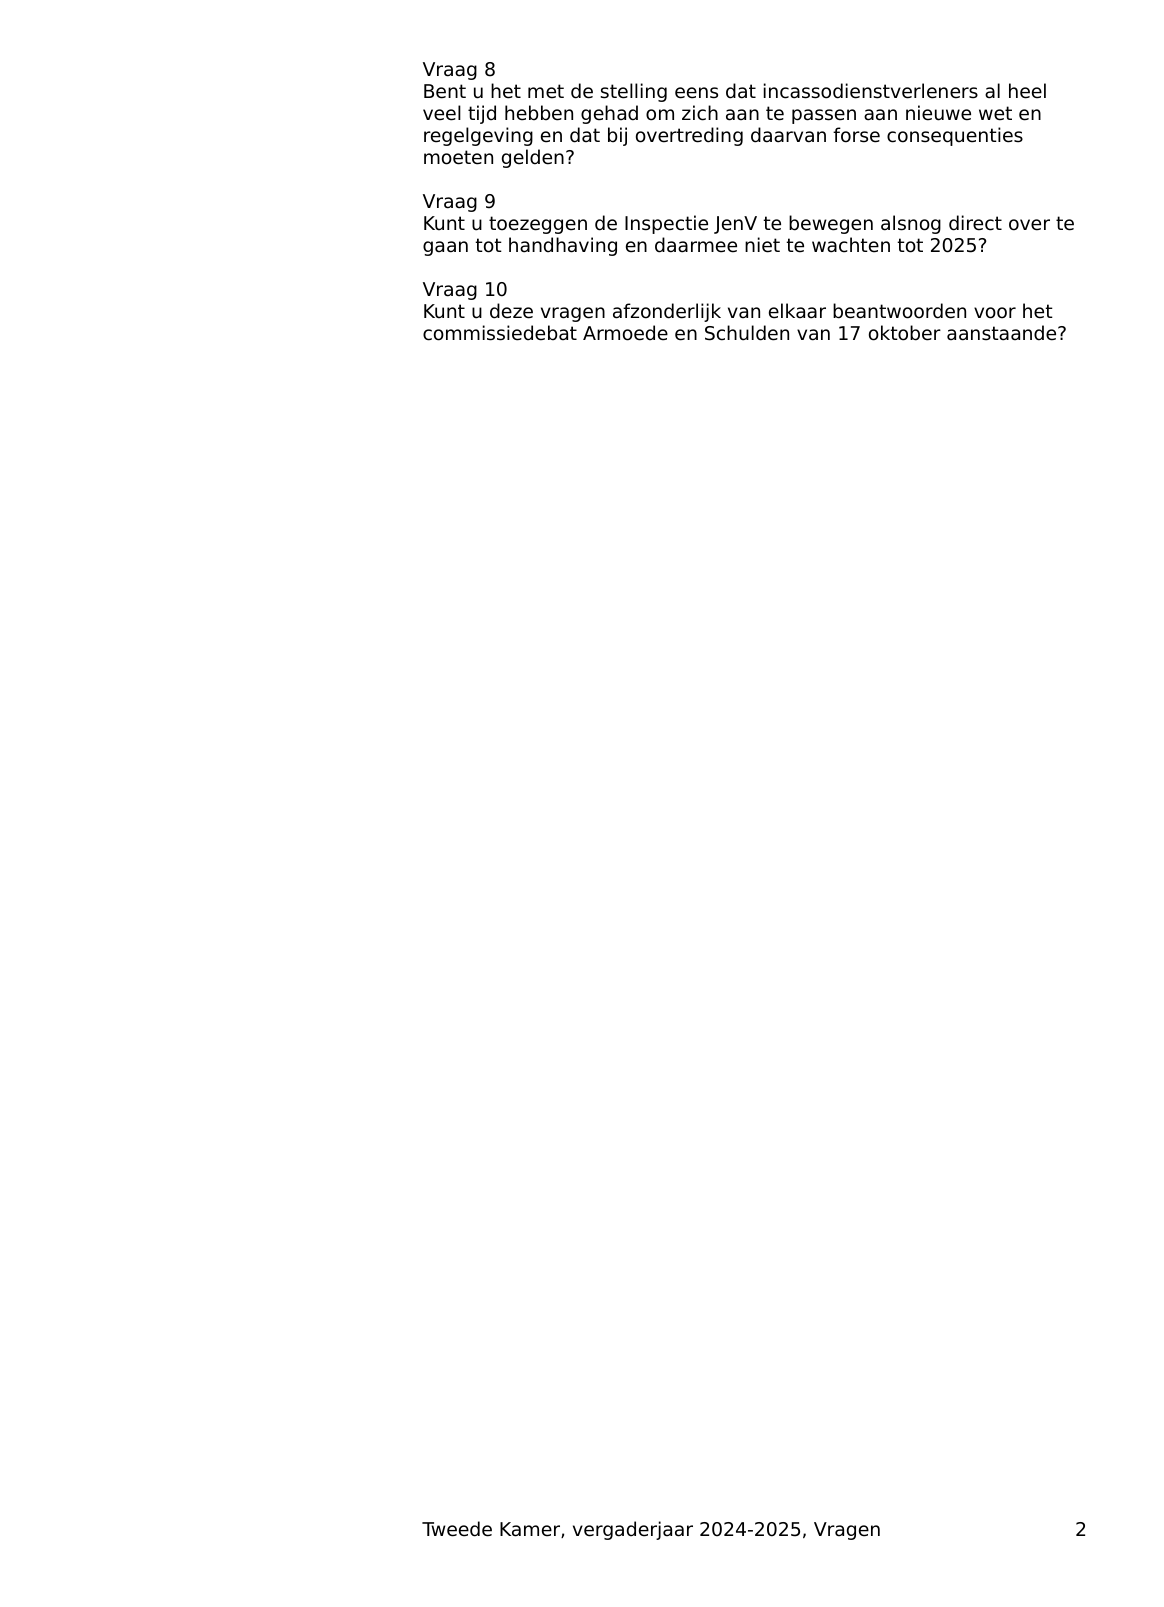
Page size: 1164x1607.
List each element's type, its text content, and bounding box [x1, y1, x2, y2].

text Kunt u deze vragen afzonderlijk van elkaar beantwoorden voor het commissiedebat Armoede en Schulden van 17 oktober aanstaande? [422, 301, 1087, 345]
text Vraag 10 [422, 279, 1087, 301]
text Kunt u toezeggen de Inspectie JenV te bewegen alsnog direct over te gaan tot handhaving en daarmee niet te wachten tot 2025? [422, 213, 1087, 257]
text Vraag 8 [422, 59, 1087, 81]
text Vraag 9 [422, 191, 1087, 213]
text Bent u het met de stelling eens dat incassodienstverleners al heel veel tijd hebben gehad om zich aan te passen aan nieuwe wet en regelgeving en dat bij overtreding daarvan forse consequenties moeten gelden? [422, 81, 1087, 169]
